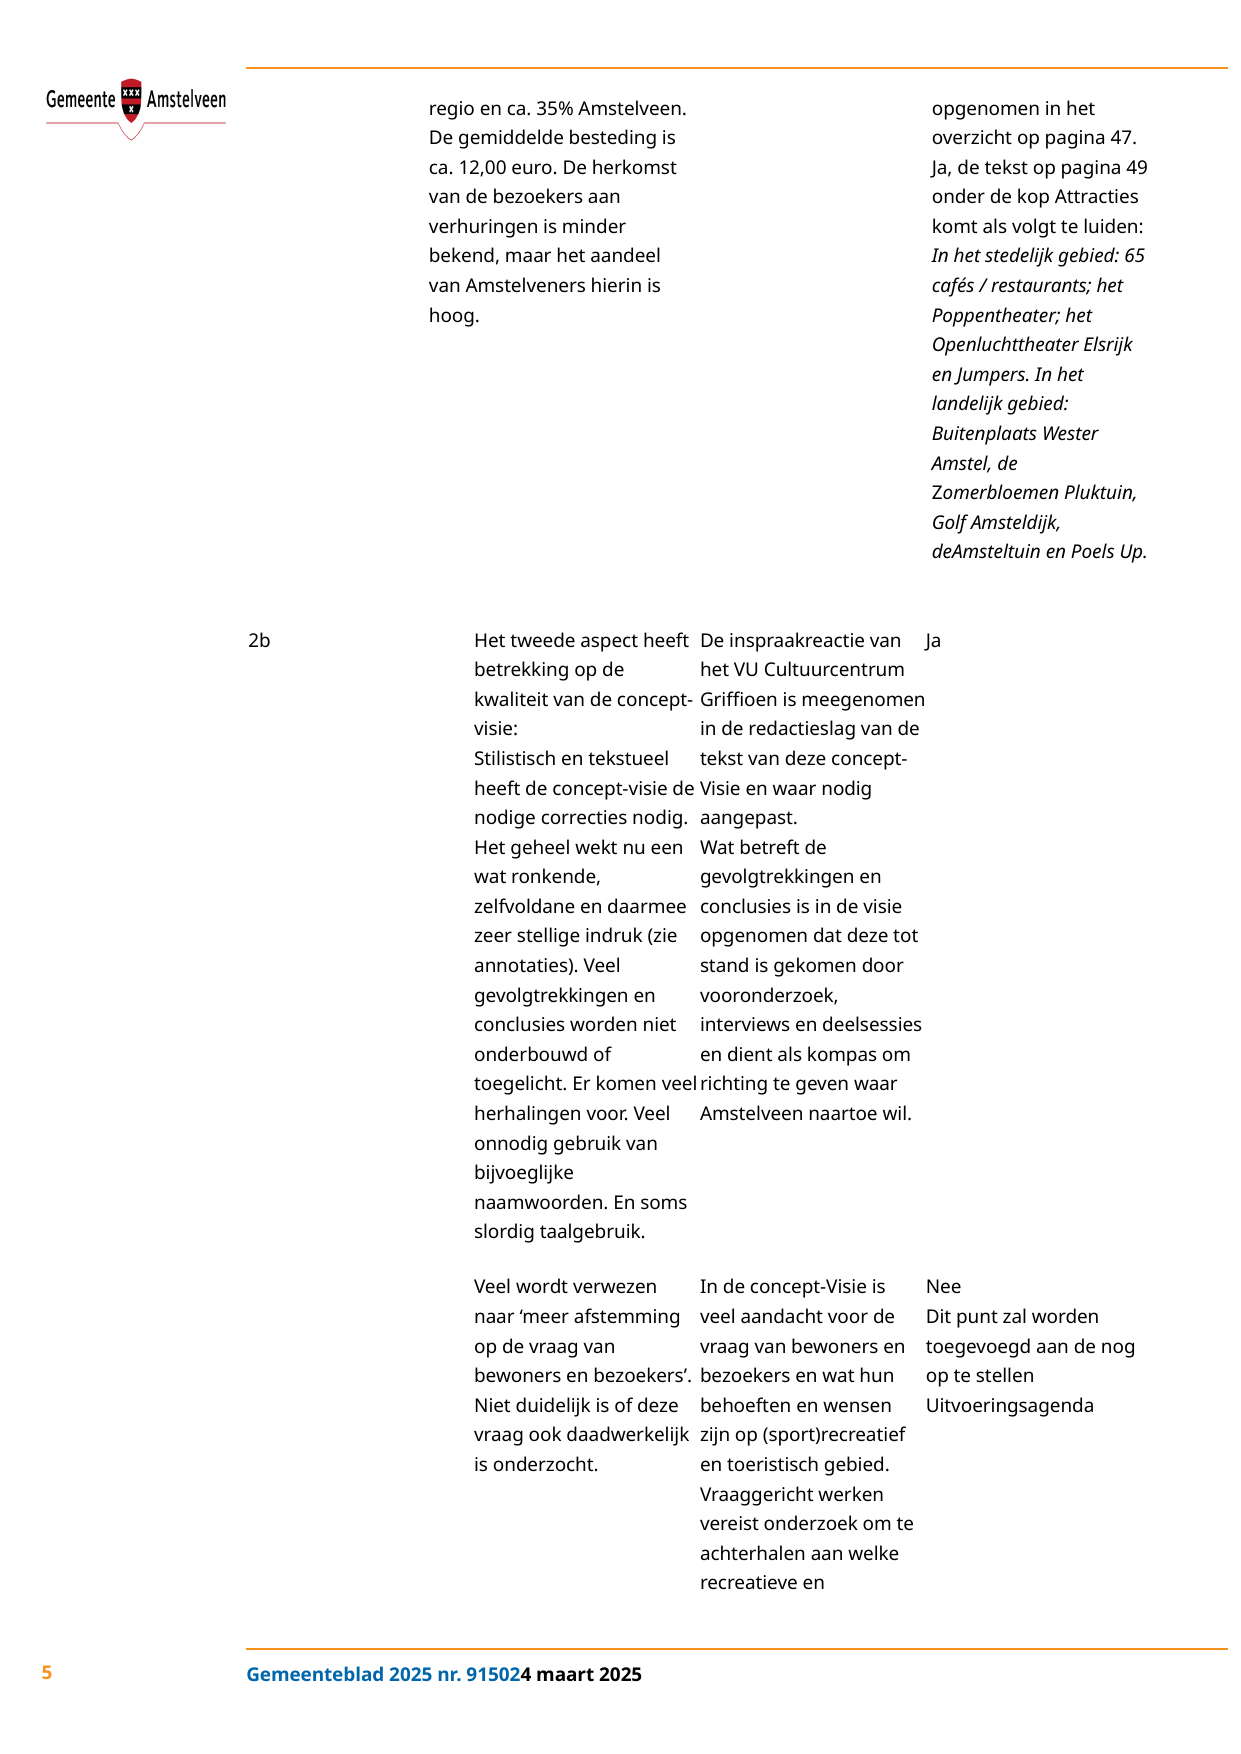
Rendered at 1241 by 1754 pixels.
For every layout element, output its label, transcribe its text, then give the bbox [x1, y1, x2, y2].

table_header De inspraakreactie van het VU Cultuurcentrum Griffioen is meegenomen in de redactieslag van de tekst van deze concept-Visie en waar nodig aangepast. Wat betreft de gevolgtrekkingen en conclusies is in de visie opgenomen dat deze tot stand is gekomen door vooronderzoek, interviews en deelsessies en dient als kompas om richting te geven waar Amstelveen naartoe wil. [700, 627, 926, 1274]
table_cell [248, 95, 429, 594]
table_cell opgenomen in het overzicht op pagina 47. Ja, de tekst op pagina 49 onder de kop Attracties komt als volgt te luiden: In het stedelijk gebied: 65 cafés / restaurants; het Poppentheater; het Openluchttheater Elsrijk en Jumpers. In het landelijk gebied: Buitenplaats Wester Amstel, de Zomerbloemen Pluktuin, Golf Amsteldijk, deAmsteltuin en Poels Up. [932, 95, 1152, 594]
table_cell [688, 95, 932, 594]
table_cell regio en ca. 35% Amstelveen. De gemiddelde besteding is ca. 12,00 euro. De herkomst van de bezoekers aan verhuringen is minder bekend, maar het aandeel van Amstelveners hierin is hoog. [429, 95, 688, 594]
table_header Het tweede aspect heeft betrekking op de kwaliteit van de concept-visie: Stilistisch en tekstueel heeft de concept-visie de nodige correcties nodig. Het geheel wekt nu een wat ronkende, zelfvoldane en daarmee zeer stellige indruk (zie annotaties). Veel gevolgtrekkingen en conclusies worden niet onderbouwd of toegelicht. Er komen veel herhalingen voor. Veel onnodig gebruik van bijvoeglijke naamwoorden. En soms slordig taalgebruik. [474, 627, 700, 1274]
table_cell Veel wordt verwezen naar ‘meer afstemming op de vraag van bewoners en bezoekers’. Niet duidelijk is of deze vraag ook daadwerkelijk is onderzocht. [474, 1274, 700, 1595]
table_header Ja [926, 627, 1152, 1274]
table_cell Nee Dit punt zal worden toegevoegd aan de nog op te stellen Uitvoeringsagenda [926, 1274, 1152, 1595]
table_header 2b [248, 627, 474, 1595]
picture [41, 47, 231, 172]
table_cell In de concept-Visie is veel aandacht voor de vraag van bewoners en bezoekers en wat hun behoeften en wensen zijn op (sport)recreatief en toeristisch gebied. Vraaggericht werken vereist onderzoek om te achterhalen aan welke recreatieve en [700, 1274, 926, 1595]
